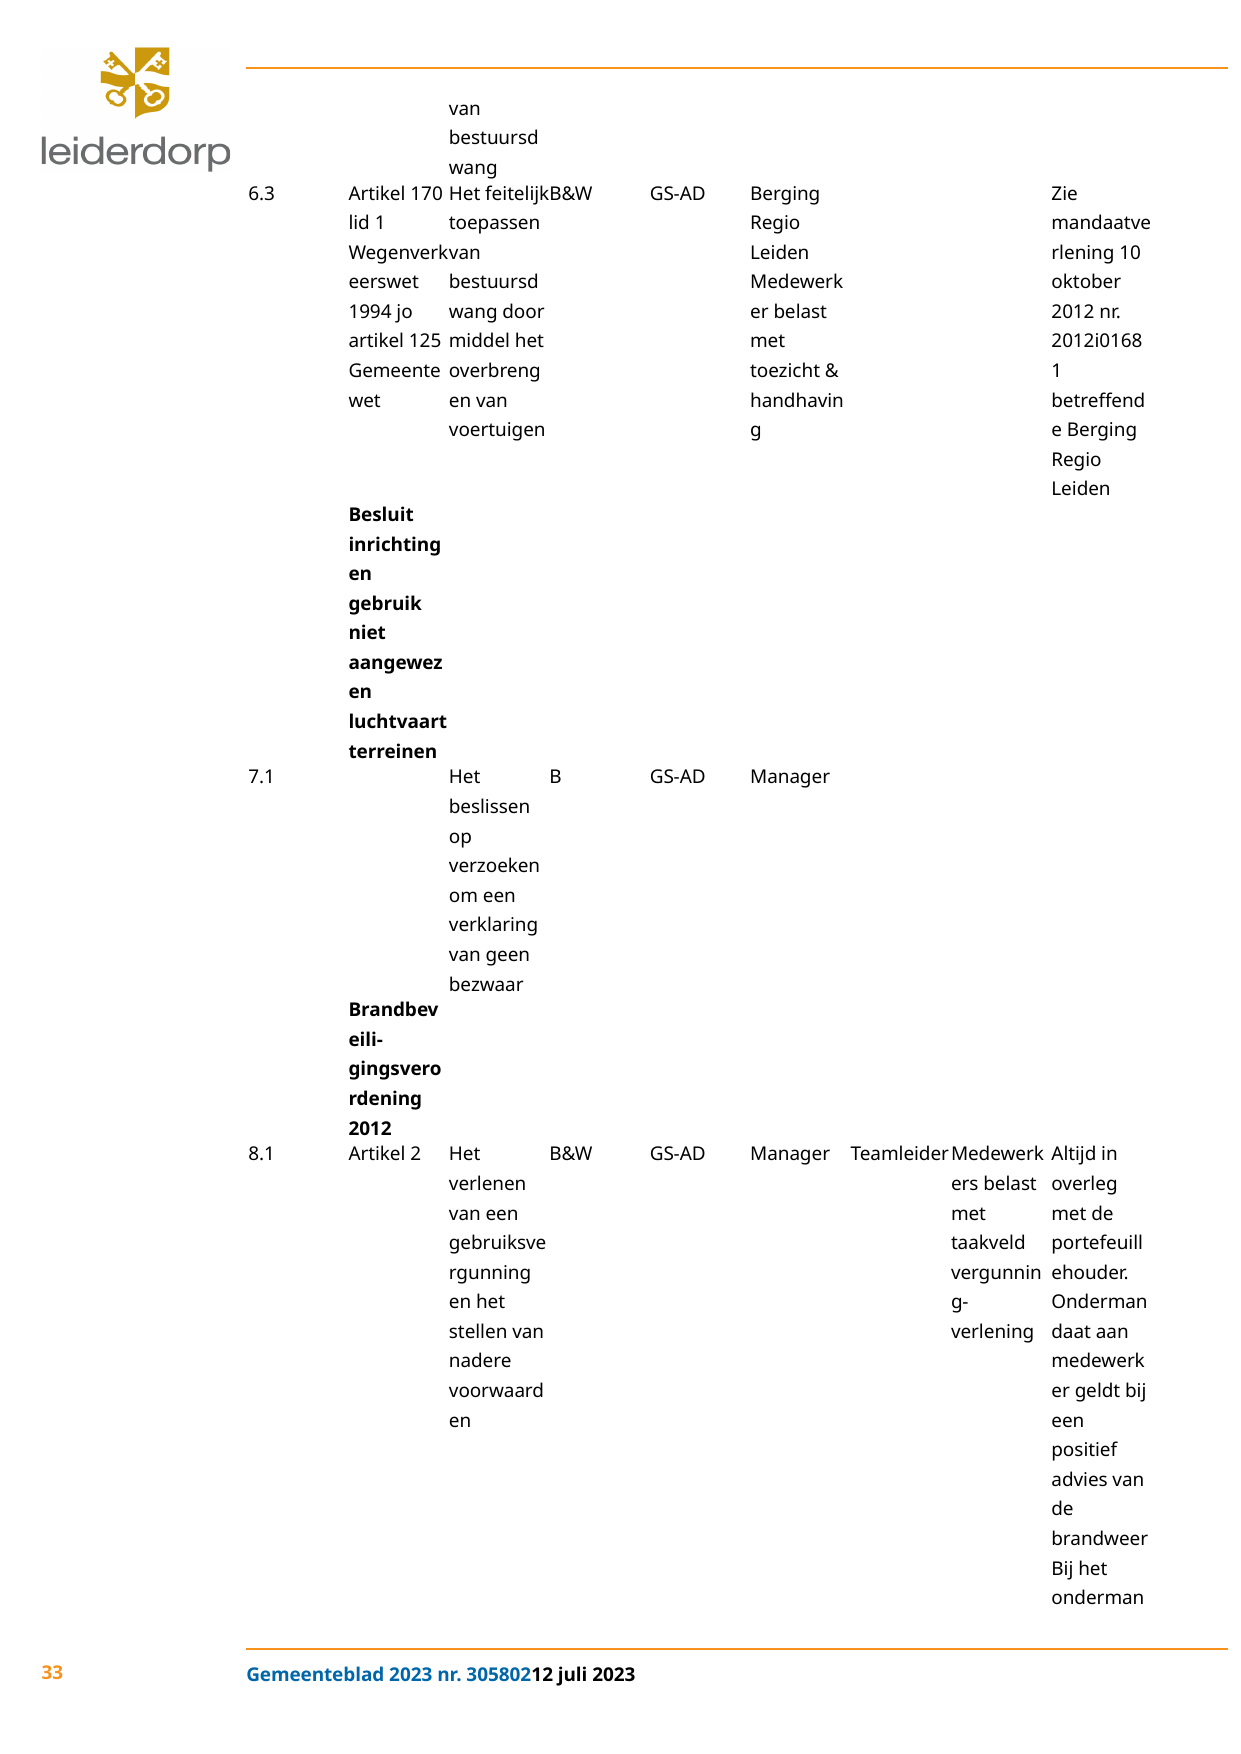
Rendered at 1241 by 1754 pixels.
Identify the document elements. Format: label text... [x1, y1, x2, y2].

table_cell [850, 764, 951, 996]
table_cell [650, 501, 750, 764]
table_cell GS-AD [650, 1141, 750, 1610]
table_cell Het beslissen op verzoeken om een verklaring van geen bezwaar [449, 764, 549, 996]
table_cell [750, 501, 850, 764]
table_cell [850, 95, 951, 180]
table_cell [549, 501, 649, 764]
table_cell [650, 996, 750, 1141]
table_cell Het feitelijk toepassen van bestuursdwang door middel het overbrengen van voertuigen [449, 180, 549, 501]
table_cell [248, 996, 348, 1141]
table_cell Medewerkers belast met taakveld vergunning-verlening [951, 1141, 1051, 1610]
table_cell Teamleider [850, 1141, 951, 1610]
table_cell Brandbeveili-gingsverordening 2012 [348, 996, 449, 1141]
table_cell [549, 95, 649, 180]
picture [41, 47, 231, 172]
table_cell van bestuursdwang [449, 95, 549, 180]
table_cell 6.3 [248, 180, 348, 501]
table_cell [750, 95, 850, 180]
table_cell [850, 996, 951, 1141]
table_cell Altijd in overleg met de portefeuillehouder. Ondermandaat aan medewerker geldt bij een positief advies van de brandweer Bij het onderman [1051, 1141, 1152, 1610]
table_cell GS-AD [650, 764, 750, 996]
table_cell [951, 180, 1051, 501]
table_cell [248, 501, 348, 764]
table_cell [650, 95, 750, 180]
table_cell 8.1 [248, 1141, 348, 1610]
table_cell GS-AD [650, 180, 750, 501]
table_cell [951, 996, 1051, 1141]
table_cell [348, 95, 449, 180]
table_cell [951, 95, 1051, 180]
table_cell 7.1 [248, 764, 348, 996]
table_cell [348, 764, 449, 996]
table_cell Zie mandaatverlening 10 oktober 2012 nr. 2012i01681 betreffende Berging Regio Leiden [1051, 180, 1152, 501]
table_cell [248, 95, 348, 180]
table_cell Het verlenen van een gebruiksvergunning en het stellen van nadere voorwaarden [449, 1141, 549, 1610]
table_cell [850, 180, 951, 501]
table_cell [951, 501, 1051, 764]
table_cell Berging Regio Leiden Medewerker belast met toezicht & handhaving [750, 180, 850, 501]
table_cell [449, 996, 549, 1141]
table_cell [1051, 996, 1152, 1141]
table_cell [549, 996, 649, 1141]
table_cell [1051, 501, 1152, 764]
table_cell [850, 501, 951, 764]
table_cell B&W [549, 1141, 649, 1610]
table_cell B&W [549, 180, 649, 501]
table_cell [951, 764, 1051, 996]
table_cell Besluit inrichting en gebruik niet aangewezen luchtvaartterreinen [348, 501, 449, 764]
table_cell Manager [750, 764, 850, 996]
table_cell [1051, 95, 1152, 180]
table_cell Manager [750, 1141, 850, 1610]
table_cell Artikel 170 lid 1 Wegenverkeerswet 1994 jo artikel 125 Gemeentewet [348, 180, 449, 501]
table_cell [750, 996, 850, 1141]
table_cell [1051, 764, 1152, 996]
table_cell Artikel 2 [348, 1141, 449, 1610]
table_cell B [549, 764, 649, 996]
table_cell [449, 501, 549, 764]
